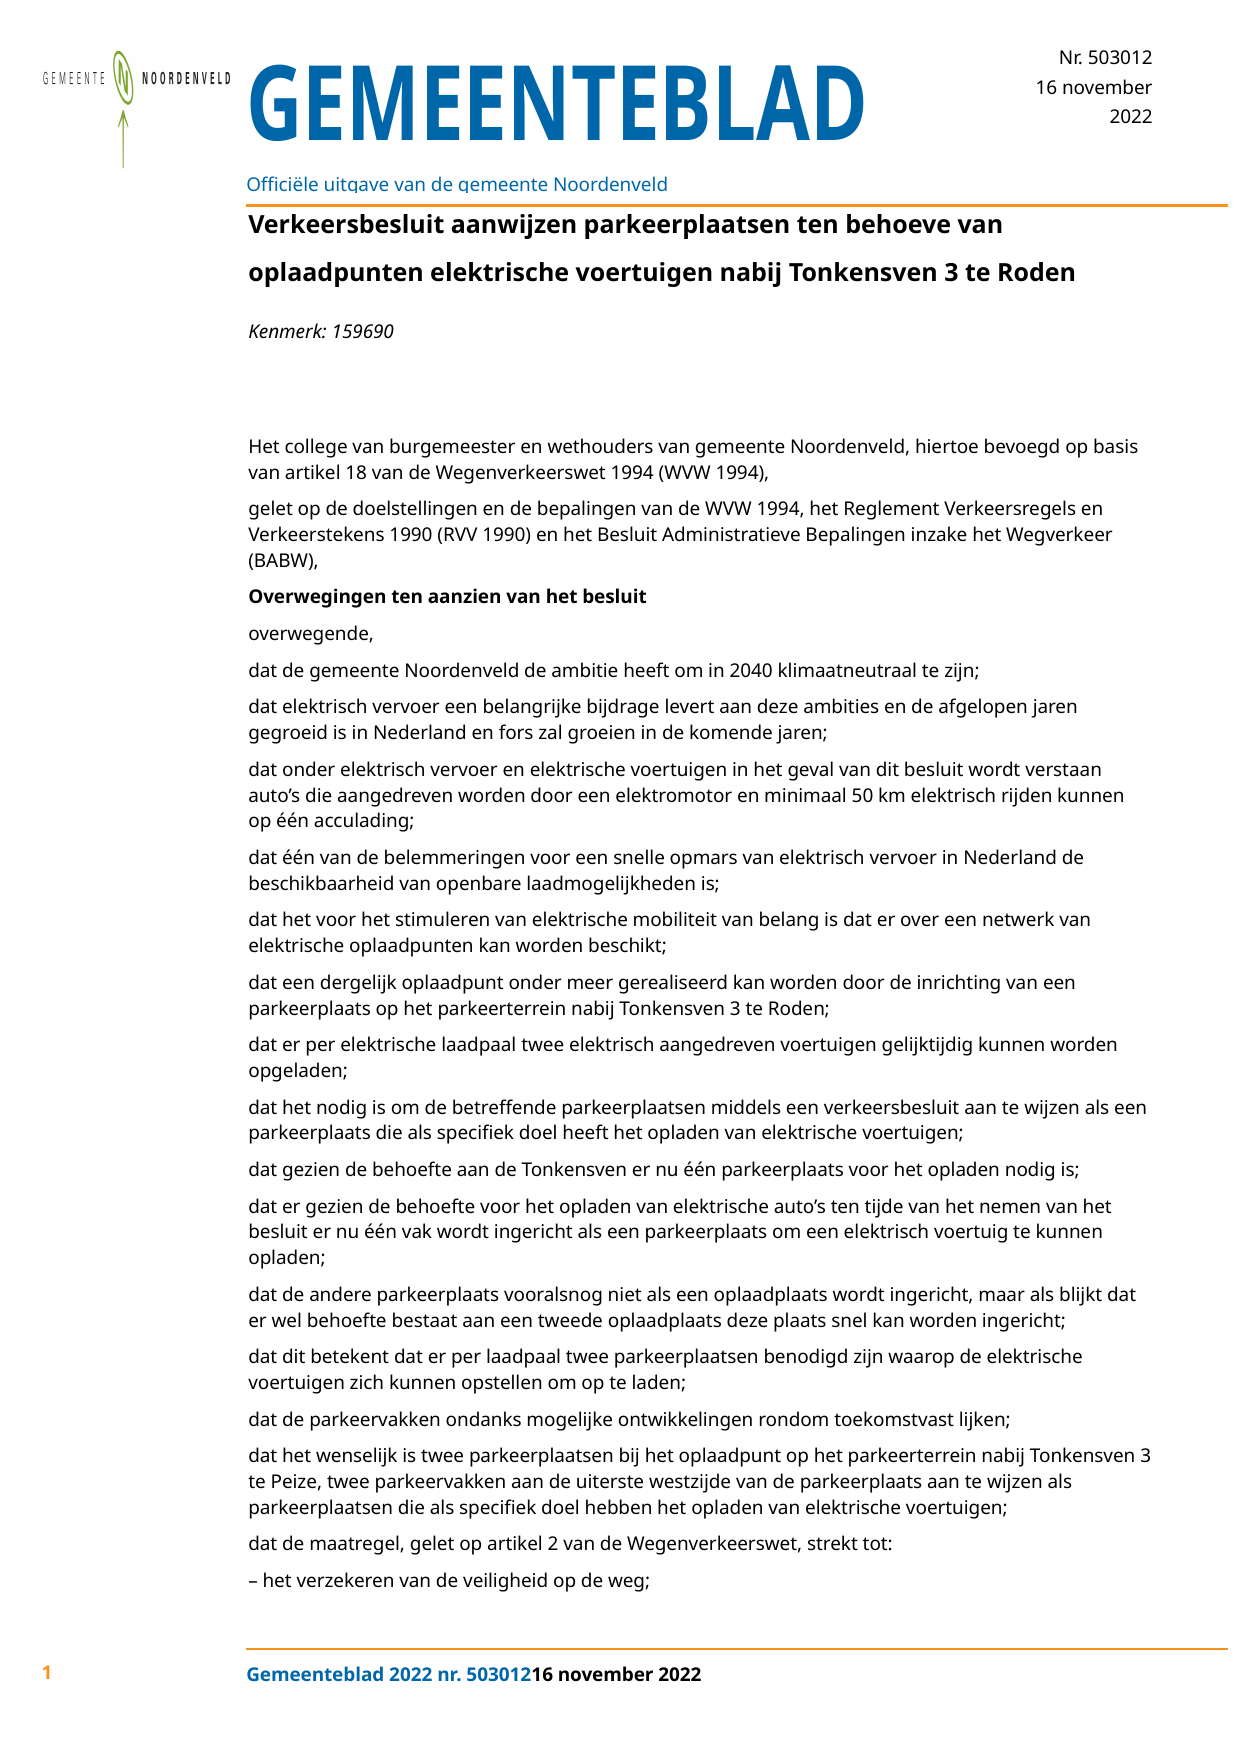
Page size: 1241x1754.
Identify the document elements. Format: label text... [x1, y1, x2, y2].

text dat de gemeente Noordenveld de ambitie heeft om in 2040 klimaatneutraal te zijn; [248, 657, 1152, 683]
text dat dit betekent dat er per laadpaal twee parkeerplaatsen benodigd zijn waarop de elektrische voertuigen zich kunnen opstellen om op te laden; [248, 1343, 1152, 1395]
text – het verzekeren van de veiligheid op de weg; [248, 1567, 1152, 1593]
text dat er per elektrische laadpaal twee elektrisch aangedreven voertuigen gelijktijdig kunnen worden opgeladen; [248, 1031, 1152, 1083]
text overwegende, [248, 620, 1152, 646]
text dat het wenselijk is twee parkeerplaatsen bij het oplaadpunt op het parkeerterrein nabij Tonkensven 3 te Peize, twee parkeervakken aan de uiterste westzijde van de parkeerplaats aan te wijzen als parkeerplaatsen die als specifiek doel hebben het opladen van elektrische voertuigen; [248, 1442, 1152, 1520]
text Overwegingen ten aanzien van het besluit [248, 584, 1152, 609]
text gelet op de doelstellingen en de bepalingen van de WVW 1994, het Reglement Verkeersregels en Verkeerstekens 1990 (RVV 1990) en het Besluit Administratieve Bepalingen inzake het Wegverkeer (BABW), [248, 496, 1152, 573]
text dat onder elektrisch vervoer en elektrische voertuigen in het geval van dit besluit wordt verstaan auto’s die aangedreven worden door een elektromotor en minimaal 50 km elektrisch rijden kunnen op één acculading; [248, 756, 1152, 833]
text Kenmerk: 159690 [248, 318, 1152, 344]
text dat gezien de behoefte aan de Tonkensven er nu één parkeerplaats voor het opladen nodig is; [248, 1156, 1152, 1182]
text dat het nodig is om de betreffende parkeerplaatsen middels een verkeersbesluit aan te wijzen als een parkeerplaats die als specifiek doel heeft het opladen van elektrische voertuigen; [248, 1094, 1152, 1145]
text dat de maatregel, gelet op artikel 2 van de Wegenverkeerswet, strekt tot: [248, 1531, 1152, 1556]
text Het college van burgemeester en wethouders van gemeente Noordenveld, hiertoe bevoegd op basis van artikel 18 van de Wegenverkeerswet 1994 (WVW 1994), [248, 433, 1152, 485]
text dat de andere parkeerplaats vooralsnog niet als een oplaadplaats wordt ingericht, maar als blijkt dat er wel behoefte bestaat aan een tweede oplaadplaats deze plaats snel kan worden ingericht; [248, 1281, 1152, 1332]
text dat één van de belemmeringen voor een snelle opmars van elektrisch vervoer in Nederland de beschikbaarheid van openbare laadmogelijkheden is; [248, 844, 1152, 896]
text dat het voor het stimuleren van elektrische mobiliteit van belang is dat er over een netwerk van elektrische oplaadpunten kan worden beschikt; [248, 907, 1152, 958]
text dat een dergelijk oplaadpunt onder meer gerealiseerd kan worden door de inrichting van een parkeerplaats op het parkeerterrein nabij Tonkensven 3 te Roden; [248, 969, 1152, 1021]
text dat de parkeervakken ondanks mogelijke ontwikkelingen rondom toekomstvast lijken; [248, 1406, 1152, 1432]
text dat er gezien de behoefte voor het opladen van elektrische auto’s ten tijde van het nemen van het besluit er nu één vak wordt ingericht als een parkeerplaats om een elektrisch voertuig te kunnen opladen; [248, 1193, 1152, 1270]
picture [41, 47, 231, 172]
text dat elektrisch vervoer een belangrijke bijdrage levert aan deze ambities en de afgelopen jaren gegroeid is in Nederland en fors zal groeien in de komende jaren; [248, 694, 1152, 745]
text Verkeersbesluit aanwijzen parkeerplaatsen ten behoeve van oplaadpunten elektrische voertuigen nabij Tonkensven 3 te Roden [248, 207, 1152, 288]
